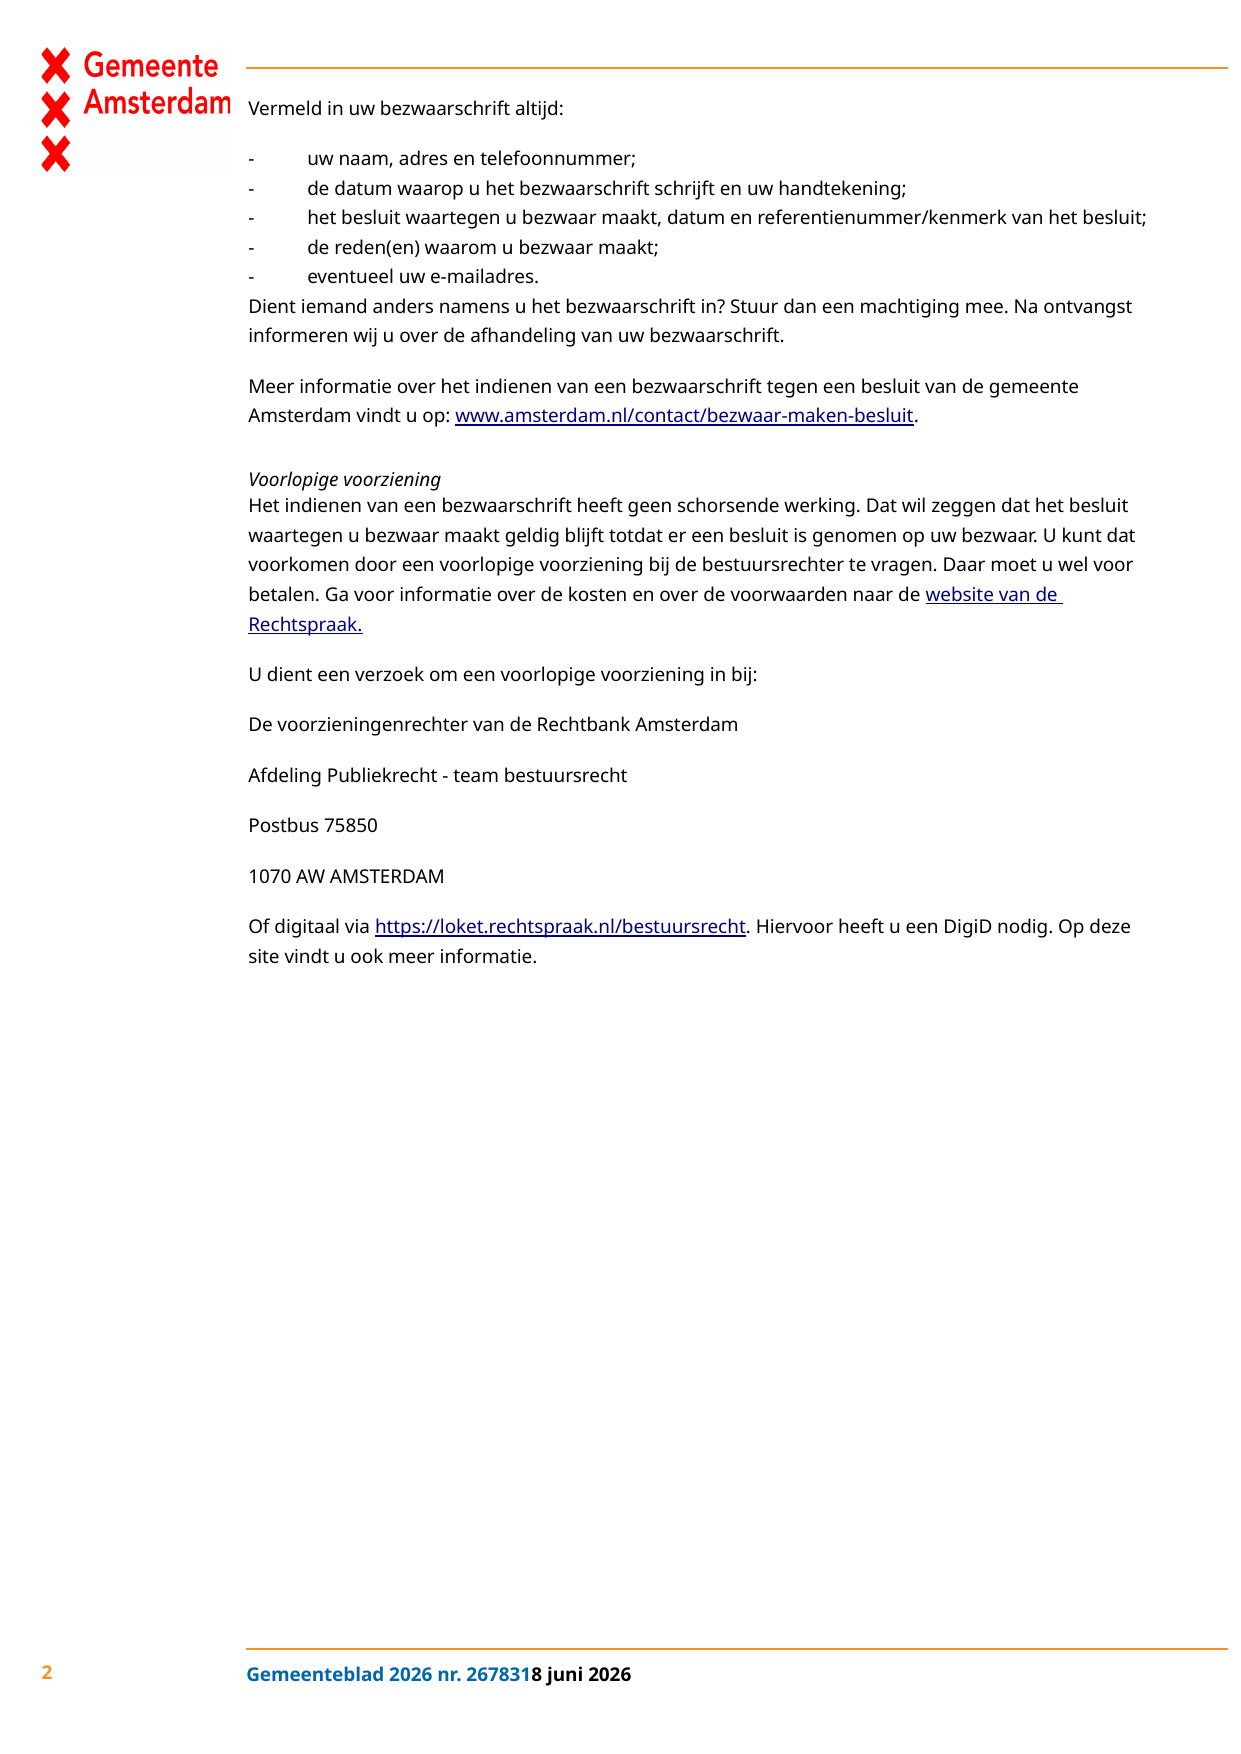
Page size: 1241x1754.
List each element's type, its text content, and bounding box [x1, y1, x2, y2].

text Postbus 75850 [248, 812, 1152, 838]
list uw naam, adres en telefoonnummer; [248, 145, 1152, 171]
list het besluit waartegen u bezwaar maakt, datum en referentienummer/kenmerk van het besluit; [248, 204, 1152, 230]
picture [41, 47, 231, 172]
text Afdeling Publiekrecht - team bestuursrecht [248, 762, 1152, 788]
list de datum waarop u het bezwaarschrift schrijft en uw handtekening; [248, 175, 1152, 201]
text 1070 AW AMSTERDAM [248, 863, 1152, 888]
list de reden(en) waarom u bezwaar maakt; [248, 234, 1152, 260]
text Voorlopige voorziening [248, 467, 1152, 492]
list eventueel uw e-mailadres. [248, 263, 1152, 289]
text De voorzieningenrechter van de Rechtbank Amsterdam [248, 712, 1152, 737]
text Het indienen van een bezwaarschrift heeft geen schorsende werking. Dat wil zeggen dat het besluit waartegen u bezwaar maakt geldig blijft totdat er een besluit is genomen op uw bezwaar. U kunt dat voorkomen door een voorlopige voorziening bij de bestuursrechter te vragen. Daar moet u wel voor betalen. Ga voor informatie over de kosten en over de voorwaarden naar de website van de Rechtspraak. [248, 492, 1152, 636]
text U dient een verzoek om een voorlopige voorziening in bij: [248, 661, 1152, 687]
text Of digitaal via https://loket.rechtspraak.nl/bestuursrecht. Hiervoor heeft u een DigiD nodig. Op deze site vindt u ook meer informatie. [248, 913, 1152, 968]
text Meer informatie over het indienen van een bezwaarschrift tegen een besluit van de gemeente Amsterdam vindt u op: www.amsterdam.nl/contact/bezwaar-maken-besluit. [248, 373, 1152, 428]
text Dient iemand anders namens u het bezwaarschrift in? Stuur dan een machtiging mee. Na ontvangst informeren wij u over de afhandeling van uw bezwaarschrift. [248, 293, 1152, 348]
text Vermeld in uw bezwaarschrift altijd: [248, 95, 1152, 121]
